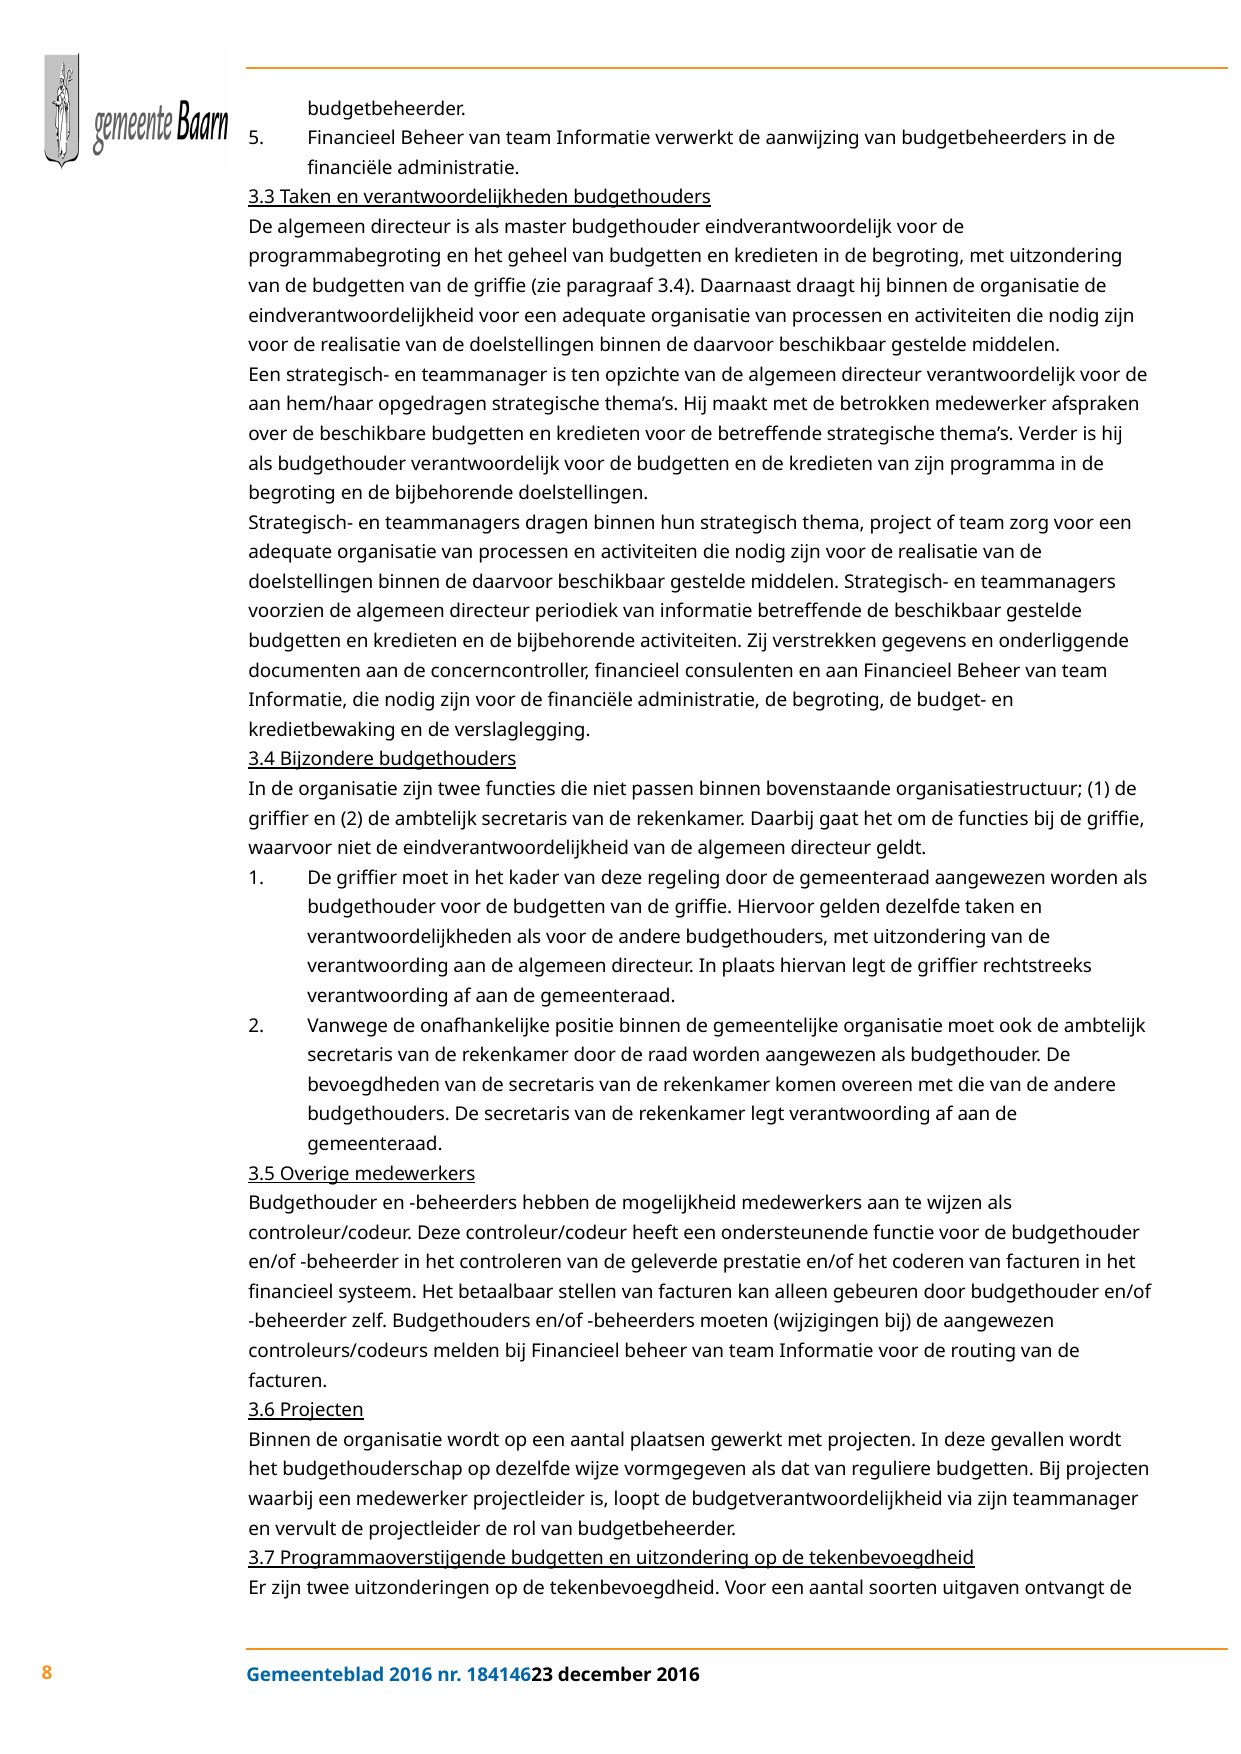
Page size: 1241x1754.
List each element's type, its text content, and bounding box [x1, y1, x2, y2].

text 3.5 Overige medewerkers [248, 1160, 1152, 1186]
text 3.3 Taken en verantwoordelijkheden budgethouders [248, 183, 1152, 209]
list Financieel Beheer van team Informatie verwerkt de aanwijzing van budgetbeheerders in de financiële administratie. [248, 124, 1152, 180]
text De algemeen directeur is als master budgethouder eindverantwoordelijk voor de programmabegroting en het geheel van budgetten en kredieten in de begroting, met uitzondering van de budgetten van de griffie (zie paragraaf 3.4). Daarnaast draagt hij binnen de organisatie de eindverantwoordelijkheid voor een adequate organisatie van processen en activiteiten die nodig zijn voor de realisatie van de doelstellingen binnen de daarvoor beschikbaar gestelde middelen. [248, 213, 1152, 357]
text Binnen de organisatie wordt op een aantal plaatsen gewerkt met projecten. In deze gevallen wordt het budgethouderschap op dezelfde wijze vormgegeven als dat van reguliere budgetten. Bij projecten waarbij een medewerker projectleider is, loopt de budgetverantwoordelijkheid via zijn teammanager en vervult de projectleider de rol van budgetbeheerder. [248, 1426, 1152, 1541]
text 3.7 Programmaoverstijgende budgetten en uitzondering op de tekenbevoegdheid [248, 1544, 1152, 1570]
text 3.6 Projecten [248, 1396, 1152, 1422]
picture [41, 47, 231, 172]
text Budgethouder en -beheerders hebben de mogelijkheid medewerkers aan te wijzen als controleur/codeur. Deze controleur/codeur heeft een ondersteunende functie voor de budgethouder en/of -beheerder in het controleren van de geleverde prestatie en/of het coderen van facturen in het financieel systeem. Het betaalbaar stellen van facturen kan alleen gebeuren door budgethouder en/of -beheerder zelf. Budgethouders en/of -beheerders moeten (wijzigingen bij) de aangewezen controleurs/codeurs melden bij Financieel beheer van team Informatie voor de routing van de facturen. [248, 1189, 1152, 1393]
text In de organisatie zijn twee functies die niet passen binnen bovenstaande organisatiestructuur; (1) de griffier en (2) de ambtelijk secretaris van de rekenkamer. Daarbij gaat het om de functies bij de griffie, waarvoor niet de eindverantwoordelijkheid van de algemeen directeur geldt. [248, 775, 1152, 860]
text Een strategisch- en teammanager is ten opzichte van de algemeen directeur verantwoordelijk voor de aan hem/haar opgedragen strategische thema’s. Hij maakt met de betrokken medewerker afspraken over de beschikbare budgetten en kredieten voor de betreffende strategische thema’s. Verder is hij als budgethouder verantwoordelijk voor de budgetten en de kredieten van zijn programma in de begroting en de bijbehorende doelstellingen. [248, 361, 1152, 505]
list Vanwege de onafhankelijke positie binnen de gemeentelijke organisatie moet ook de ambtelijk secretaris van de rekenkamer door de raad worden aangewezen als budgethouder. De bevoegdheden van de secretaris van de rekenkamer komen overeen met die van de andere budgethouders. De secretaris van de rekenkamer legt verantwoording af aan de gemeenteraad. [248, 1012, 1152, 1156]
text Strategisch- en teammanagers dragen binnen hun strategisch thema, project of team zorg voor een adequate organisatie van processen en activiteiten die nodig zijn voor de realisatie van de doelstellingen binnen de daarvoor beschikbaar gestelde middelen. Strategisch- en teammanagers voorzien de algemeen directeur periodiek van informatie betreffende de beschikbaar gestelde budgetten en kredieten en de bijbehorende activiteiten. Zij verstrekken gegevens en onderliggende documenten aan de concerncontroller, financieel consulenten en aan Financieel Beheer van team Informatie, die nodig zijn voor de financiële administratie, de begroting, de budget- en kredietbewaking en de verslaglegging. [248, 509, 1152, 742]
text 3.4 Bijzondere budgethouders [248, 746, 1152, 771]
text Er zijn twee uitzonderingen op de tekenbevoegdheid. Voor een aantal soorten uitgaven ontvangt de [248, 1574, 1152, 1600]
list budgetbeheerder. [248, 95, 1152, 121]
list De griffier moet in het kader van deze regeling door de gemeenteraad aangewezen worden als budgethouder voor de budgetten van de griffie. Hiervoor gelden dezelfde taken en verantwoordelijkheden als voor de andere budgethouders, met uitzondering van de verantwoording aan de algemeen directeur. In plaats hiervan legt de griffier rechtstreeks verantwoording af aan de gemeenteraad. [248, 864, 1152, 1008]
